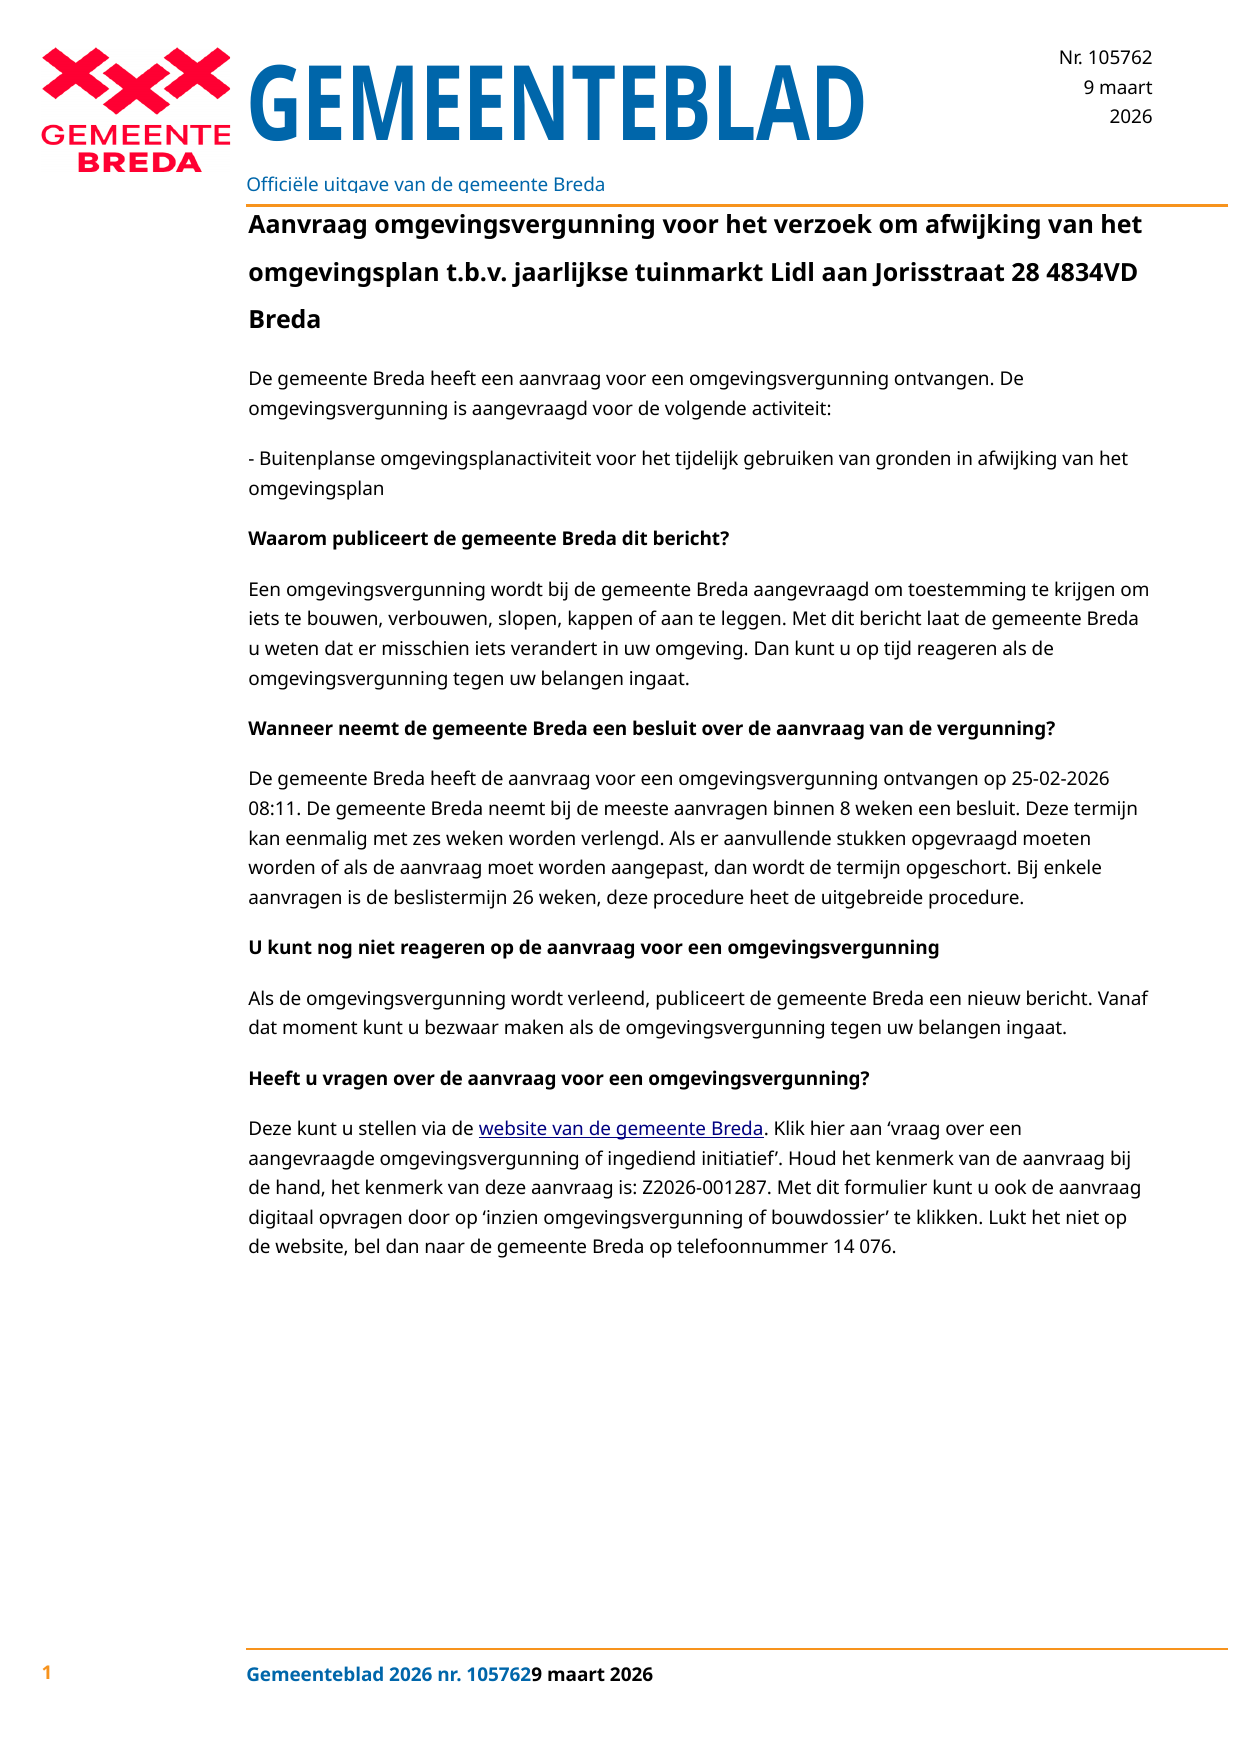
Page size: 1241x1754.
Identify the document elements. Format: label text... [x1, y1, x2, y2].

text Aanvraag omgevingsvergunning voor het verzoek om afwijking van het omgevingsplan t.b.v. jaarlijkse tuinmarkt Lidl aan Jorisstraat 28 4834VD Breda [248, 207, 1152, 336]
text U kunt nog niet reageren op de aanvraag voor een omgevingsvergunning [248, 934, 1152, 960]
text De gemeente Breda heeft een aanvraag voor een omgevingsvergunning ontvangen. De omgevingsvergunning is aangevraagd voor de volgende activiteit: [248, 366, 1152, 421]
text - Buitenplanse omgevingsplanactiviteit voor het tijdelijk gebruiken van gronden in afwijking van het omgevingsplan [248, 446, 1152, 501]
text Heeft u vragen over de aanvraag voor een omgevingsvergunning? [248, 1065, 1152, 1090]
text Als de omgevingsvergunning wordt verleend, publiceert de gemeente Breda een nieuw bericht. Vanaf dat moment kunt u bezwaar maken als de omgevingsvergunning tegen uw belangen ingaat. [248, 985, 1152, 1040]
picture [41, 47, 231, 172]
text Waarom publiceert de gemeente Breda dit bericht? [248, 526, 1152, 551]
text Wanneer neemt de gemeente Breda een besluit over de aanvraag van de vergunning? [248, 715, 1152, 741]
text De gemeente Breda heeft de aanvraag voor een omgevingsvergunning ontvangen op 25-02-2026 08:11. De gemeente Breda neemt bij de meeste aanvragen binnen 8 weken een besluit. Deze termijn kan eenmalig met zes weken worden verlengd. Als er aanvullende stukken opgevraagd moeten worden of als de aanvraag moet worden aangepast, dan wordt de termijn opgeschort. Bij enkele aanvragen is de beslistermijn 26 weken, deze procedure heet de uitgebreide procedure. [248, 766, 1152, 909]
text Deze kunt u stellen via de website van de gemeente Breda. Klik hier aan ‘vraag over een aangevraagde omgevingsvergunning of ingediend initiatief’. Houd het kenmerk van de aanvraag bij de hand, het kenmerk van deze aanvraag is: Z2026-001287. Met dit formulier kunt u ook de aanvraag digitaal opvragen door op ‘inzien omgevingsvergunning of bouwdossier’ te klikken. Lukt het niet op de website, bel dan naar de gemeente Breda op telefoonnummer 14 076. [248, 1115, 1152, 1259]
text Een omgevingsvergunning wordt bij de gemeente Breda aangevraagd om toestemming te krijgen om iets te bouwen, verbouwen, slopen, kappen of aan te leggen. Met dit bericht laat de gemeente Breda u weten dat er misschien iets verandert in uw omgeving. Dan kunt u op tijd reageren als de omgevingsvergunning tegen uw belangen ingaat. [248, 576, 1152, 690]
